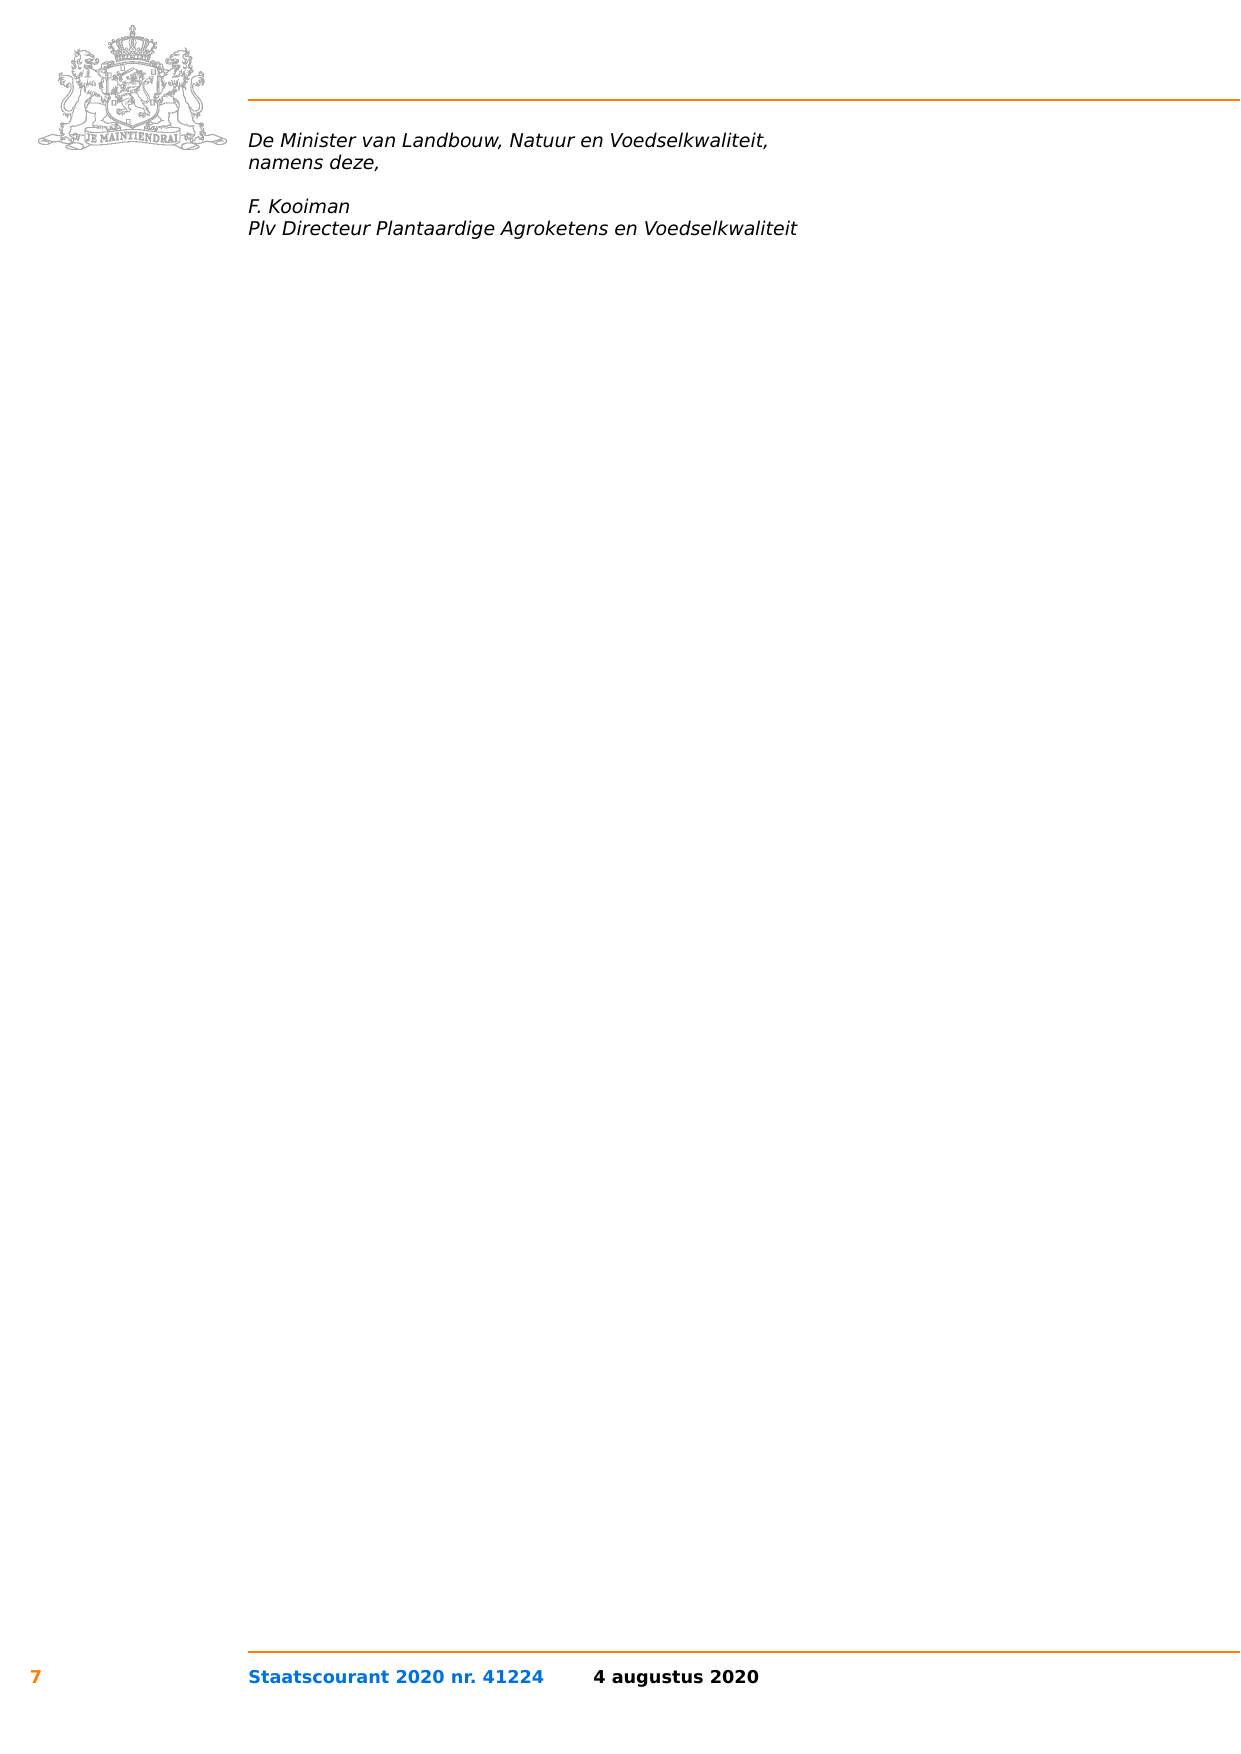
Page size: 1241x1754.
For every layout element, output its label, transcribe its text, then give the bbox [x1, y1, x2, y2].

picture [38, 25, 227, 150]
text De Minister van Landbouw, Natuur en Voedselkwaliteit, namens deze, F. Kooiman Plv Directeur Plantaardige Agroketens en Voedselkwaliteit [248, 130, 1163, 240]
